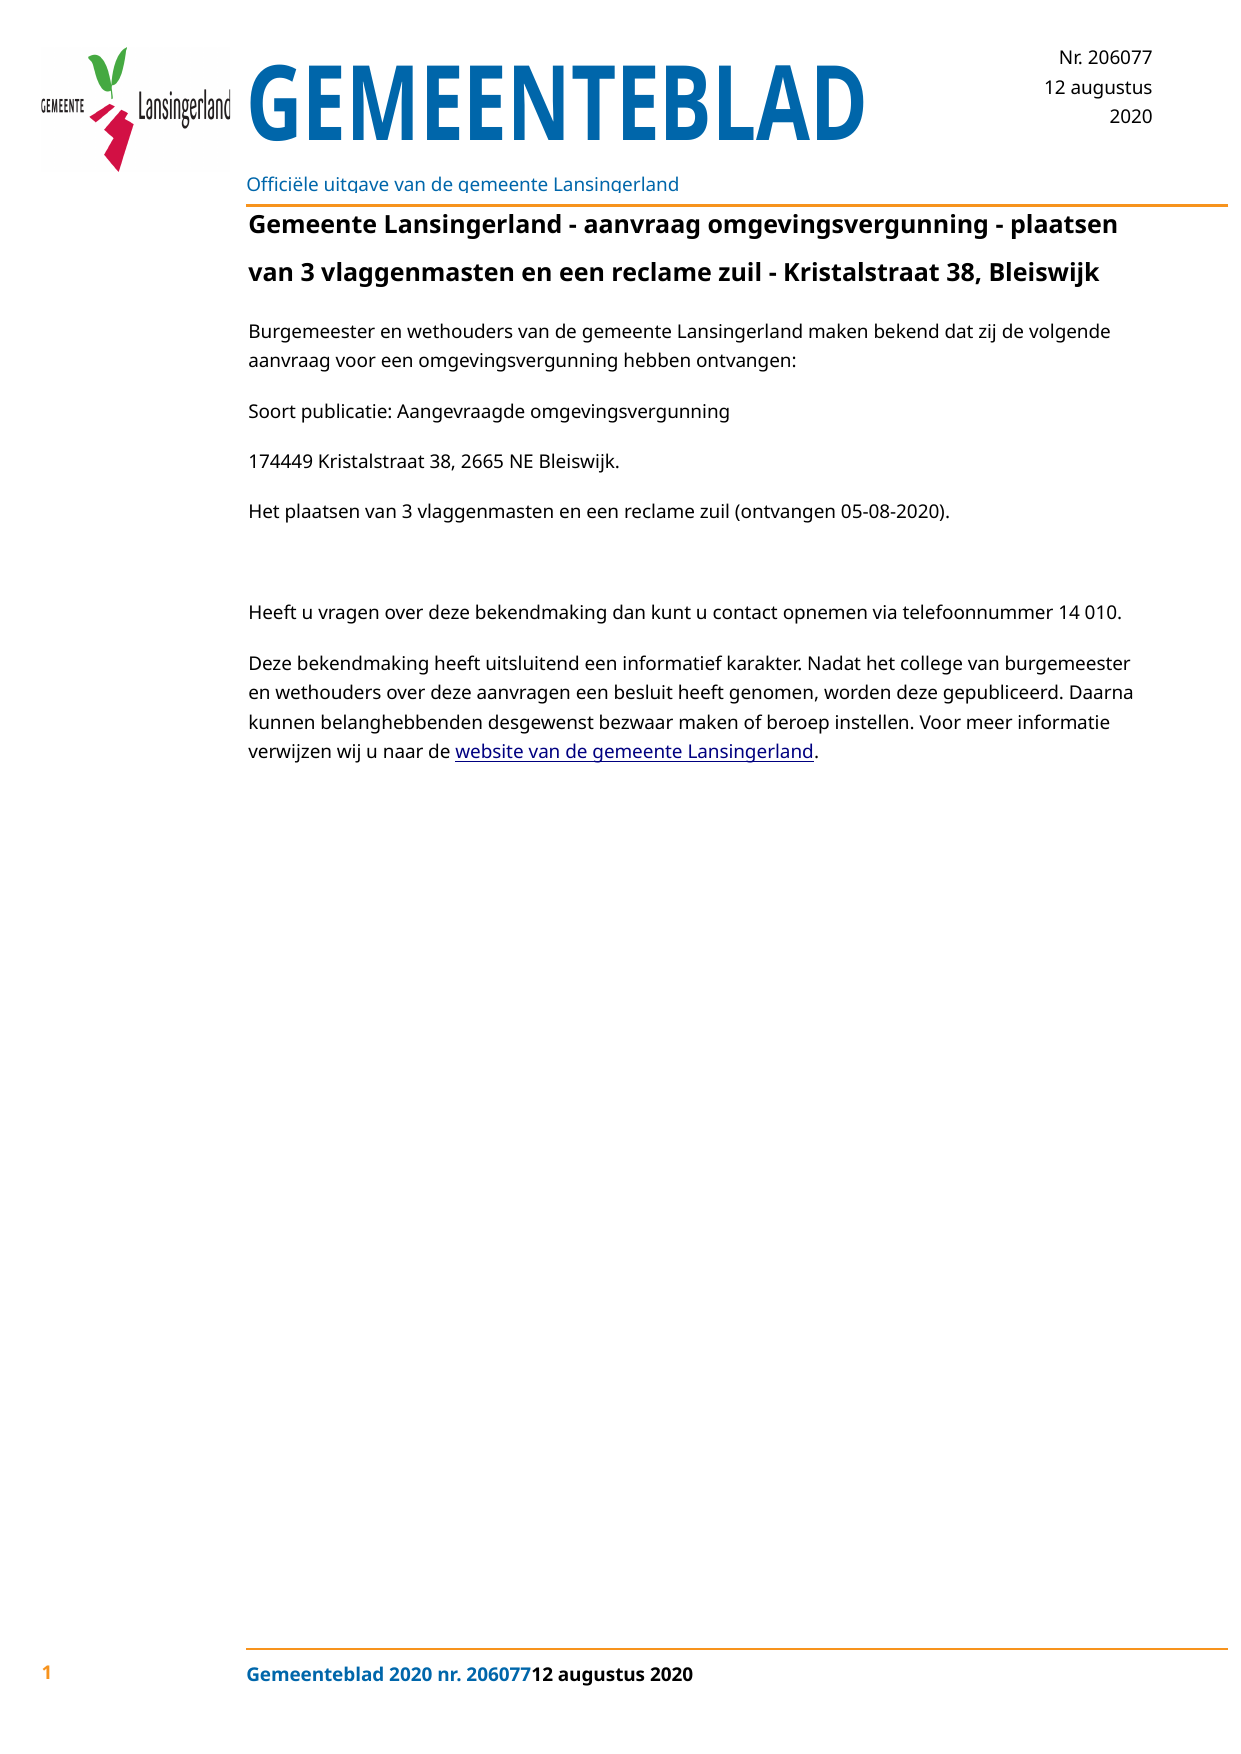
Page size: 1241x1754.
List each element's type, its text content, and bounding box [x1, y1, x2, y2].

text Gemeente Lansingerland - aanvraag omgevingsvergunning - plaatsen van 3 vlaggenmasten en een reclame zuil - Kristalstraat 38, Bleiswijk [248, 207, 1152, 288]
text 174449 Kristalstraat 38, 2665 NE Bleiswijk. [248, 448, 1152, 474]
text Soort publicatie: Aangevraagde omgevingsvergunning [248, 398, 1152, 424]
text Het plaatsen van 3 vlaggenmasten en een reclame zuil (ontvangen 05-08-2020). [248, 499, 1152, 524]
text Heeft u vragen over deze bekendmaking dan kunt u contact opnemen via telefoonnummer 14 010. [248, 599, 1152, 625]
text Deze bekendmaking heeft uitsluitend een informatief karakter. Nadat het college van burgemeester en wethouders over deze aanvragen een besluit heeft genomen, worden deze gepubliceerd. Daarna kunnen belanghebbenden desgewenst bezwaar maken of beroep instellen. Voor meer informatie verwijzen wij u naar de website van de gemeente Lansingerland. [248, 650, 1152, 764]
picture [41, 47, 231, 172]
text Burgemeester en wethouders van de gemeente Lansingerland maken bekend dat zij de volgende aanvraag voor een omgevingsvergunning hebben ontvangen: [248, 318, 1152, 373]
